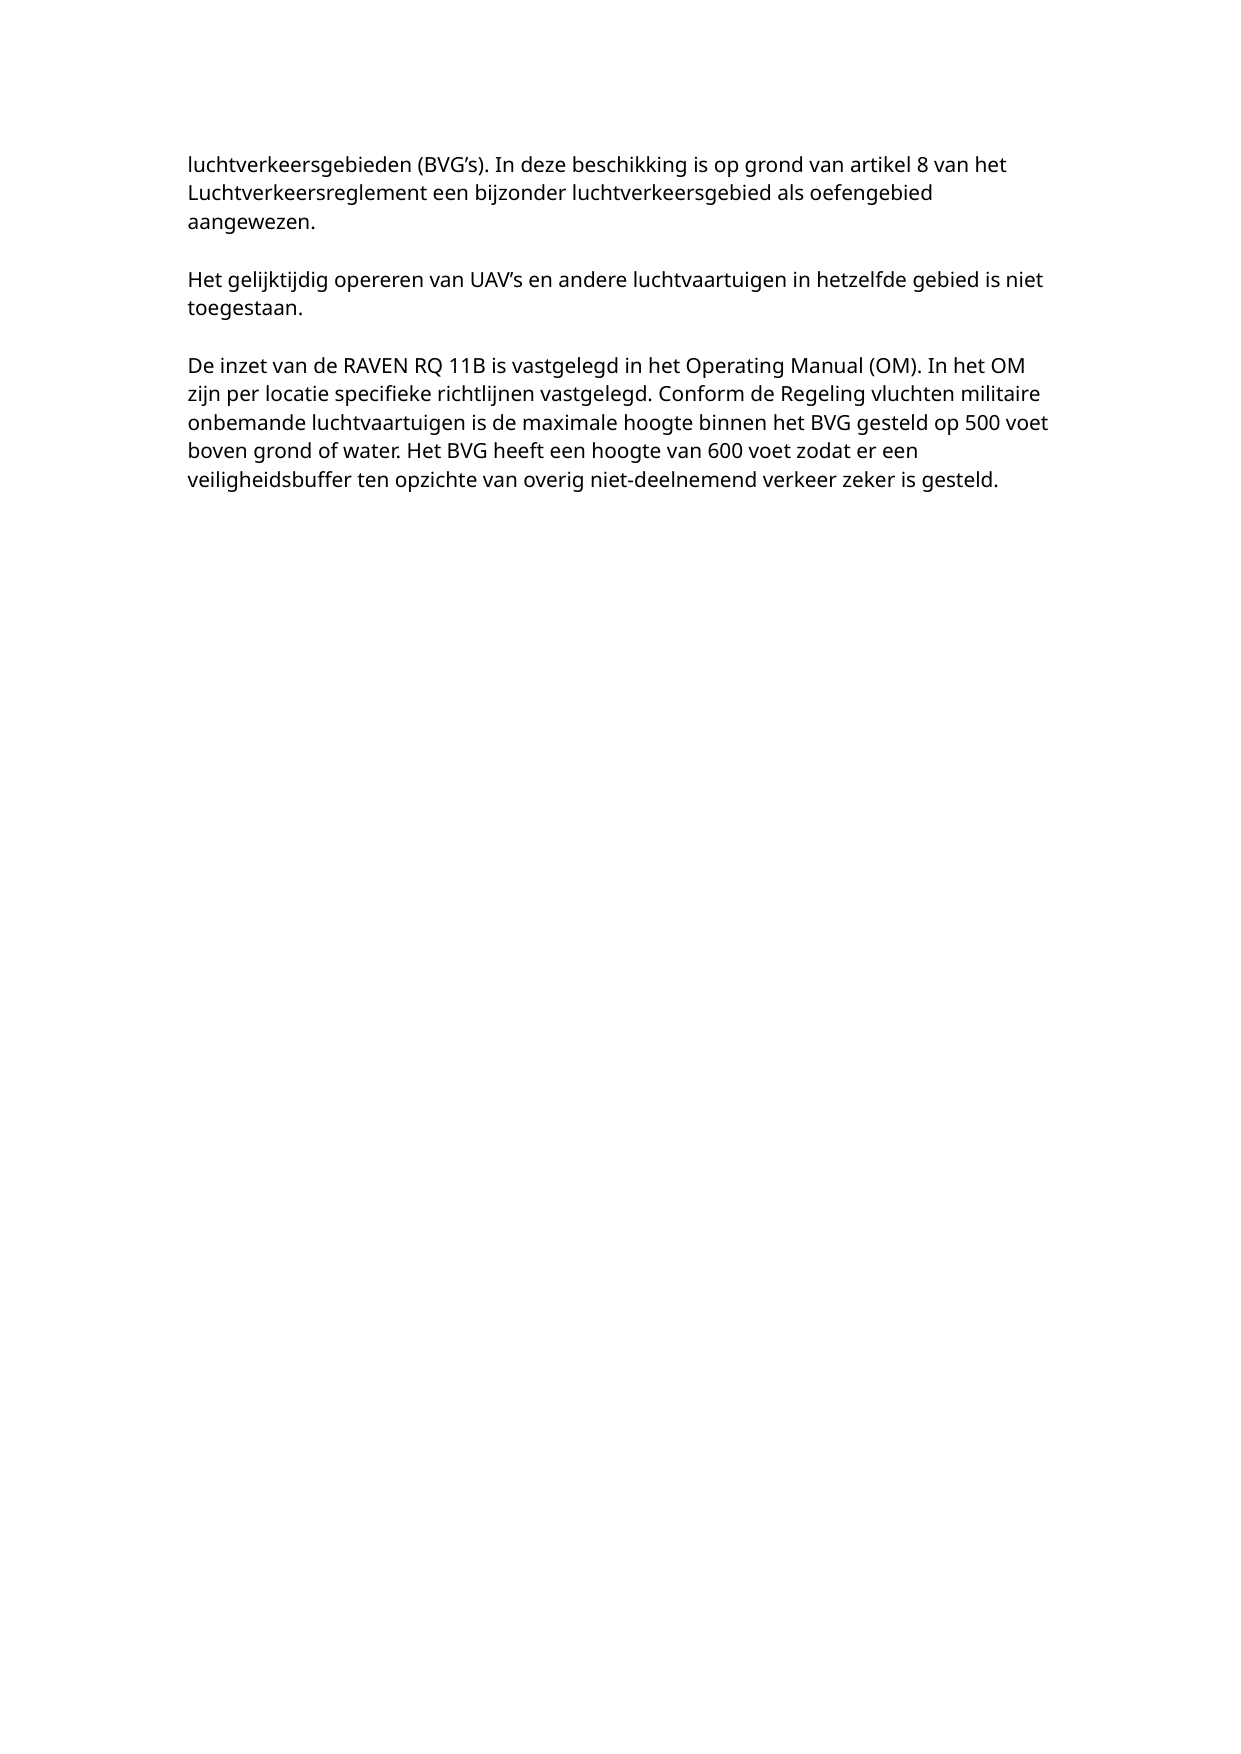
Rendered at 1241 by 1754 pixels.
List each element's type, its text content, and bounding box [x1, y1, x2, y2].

text Het gelijktijdig opereren van UAV’s en andere luchtvaartuigen in hetzelfde gebied is niet toegestaan. [187, 265, 1053, 322]
text De inzet van de RAVEN RQ 11B is vastgelegd in het Operating Manual (OM). In het OM zijn per locatie specifieke richtlijnen vastgelegd. Conform de Regeling vluchten militaire onbemande luchtvaartuigen is de maximale hoogte binnen het BVG gesteld op 500 voet boven grond of water. Het BVG heeft een hoogte van 600 voet zodat er een veiligheidsbuffer ten opzichte van overig niet-deelnemend verkeer zeker is gesteld. [187, 351, 1053, 493]
text luchtverkeersgebieden (BVG’s). In deze beschikking is op grond van artikel 8 van het Luchtverkeersreglement een bijzonder luchtverkeersgebied als oefengebied aangewezen. [187, 150, 1053, 235]
